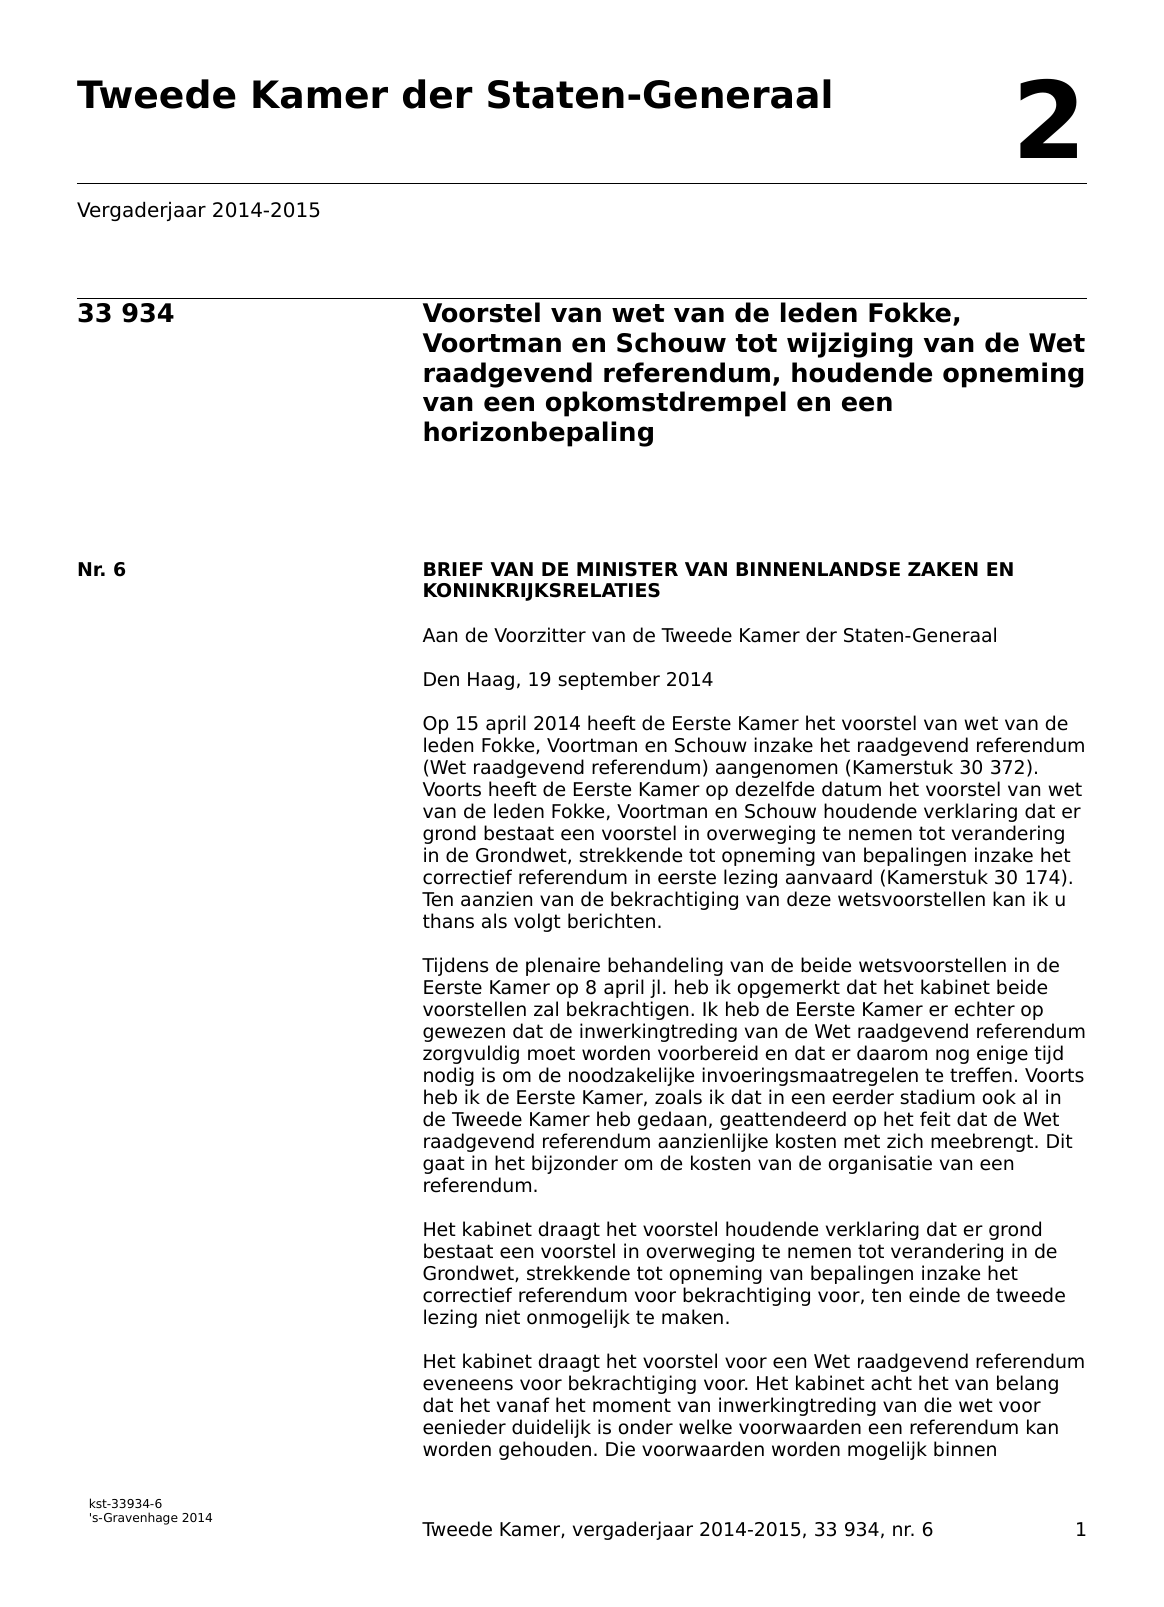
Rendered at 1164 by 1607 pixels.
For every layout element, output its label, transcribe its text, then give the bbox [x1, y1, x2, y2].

table_cell Vergaderjaar 2014-2015 [77, 184, 1087, 298]
text Op 15 april 2014 heeft de Eerste Kamer het voorstel van wet van de leden Fokke, Voortman en Schouw inzake het raadgevend referendum (Wet raadgevend referendum) aangenomen (Kamerstuk 30 372). Voorts heeft de Eerste Kamer op dezelfde datum het voorstel van wet van de leden Fokke, Voortman en Schouw houdende verklaring dat er grond bestaat een voorstel in overweging te nemen tot verandering in de Grondwet, strekkende tot opneming van bepalingen inzake het correctief referendum in eerste lezing aanvaard (Kamerstuk 30 174). Ten aanzien van de bekrachtiging van deze wetsvoorstellen kan ik u thans als volgt berichten. [422, 713, 1087, 933]
text Den Haag, 19 september 2014 [422, 669, 1087, 691]
text 's-Gravenhage 2014 [88, 1511, 323, 1525]
text Tijdens de plenaire behandeling van de beide wetsvoorstellen in de Eerste Kamer op 8 april jl. heb ik opgemerkt dat het kabinet beide voorstellen zal bekrachtigen. Ik heb de Eerste Kamer er echter op gewezen dat de inwerkingtreding van de Wet raadgevend referendum zorgvuldig moet worden voorbereid en dat er daarom nog enige tijd nodig is om de noodzakelijke invoeringsmaatregelen te treffen. Voorts heb ik de Eerste Kamer, zoals ik dat in een eerder stadium ook al in de Tweede Kamer heb gedaan, geattendeerd op het feit dat de Wet raadgevend referendum aanzienlijke kosten met zich meebrengt. Dit gaat in het bijzonder om de kosten van de organisatie van een referendum. [422, 955, 1087, 1197]
subtitle Nr. 6 BRIEF VAN DE MINISTER VAN BINNENLANDSE ZAKEN EN KONINKRIJKSRELATIES [77, 558, 1087, 602]
table_header 2 [886, 59, 1087, 183]
text kst-33934-6 [88, 1497, 323, 1511]
subtitle 33 934 Voorstel van wet van de leden Fokke, Voortman en Schouw tot wijziging van de Wet raadgevend referendum, houdende opneming van een opkomstdrempel en een horizonbepaling [77, 299, 1087, 447]
text Aan de Voorzitter van de Tweede Kamer der Staten-Generaal [422, 624, 1087, 647]
text Het kabinet draagt het voorstel voor een Wet raadgevend referendum eveneens voor bekrachtiging voor. Het kabinet acht het van belang dat het vanaf het moment van inwerkingtreding van die wet voor eenieder duidelijk is onder welke voorwaarden een referendum kan worden gehouden. Die voorwaarden worden mogelijk binnen [422, 1351, 1087, 1461]
table_header Tweede Kamer der Staten-Generaal [77, 59, 886, 183]
text Het kabinet draagt het voorstel houdende verklaring dat er grond bestaat een voorstel in overweging te nemen tot verandering in de Grondwet, strekkende tot opneming van bepalingen inzake het correctief referendum voor bekrachtiging voor, ten einde de tweede lezing niet onmogelijk te maken. [422, 1219, 1087, 1329]
